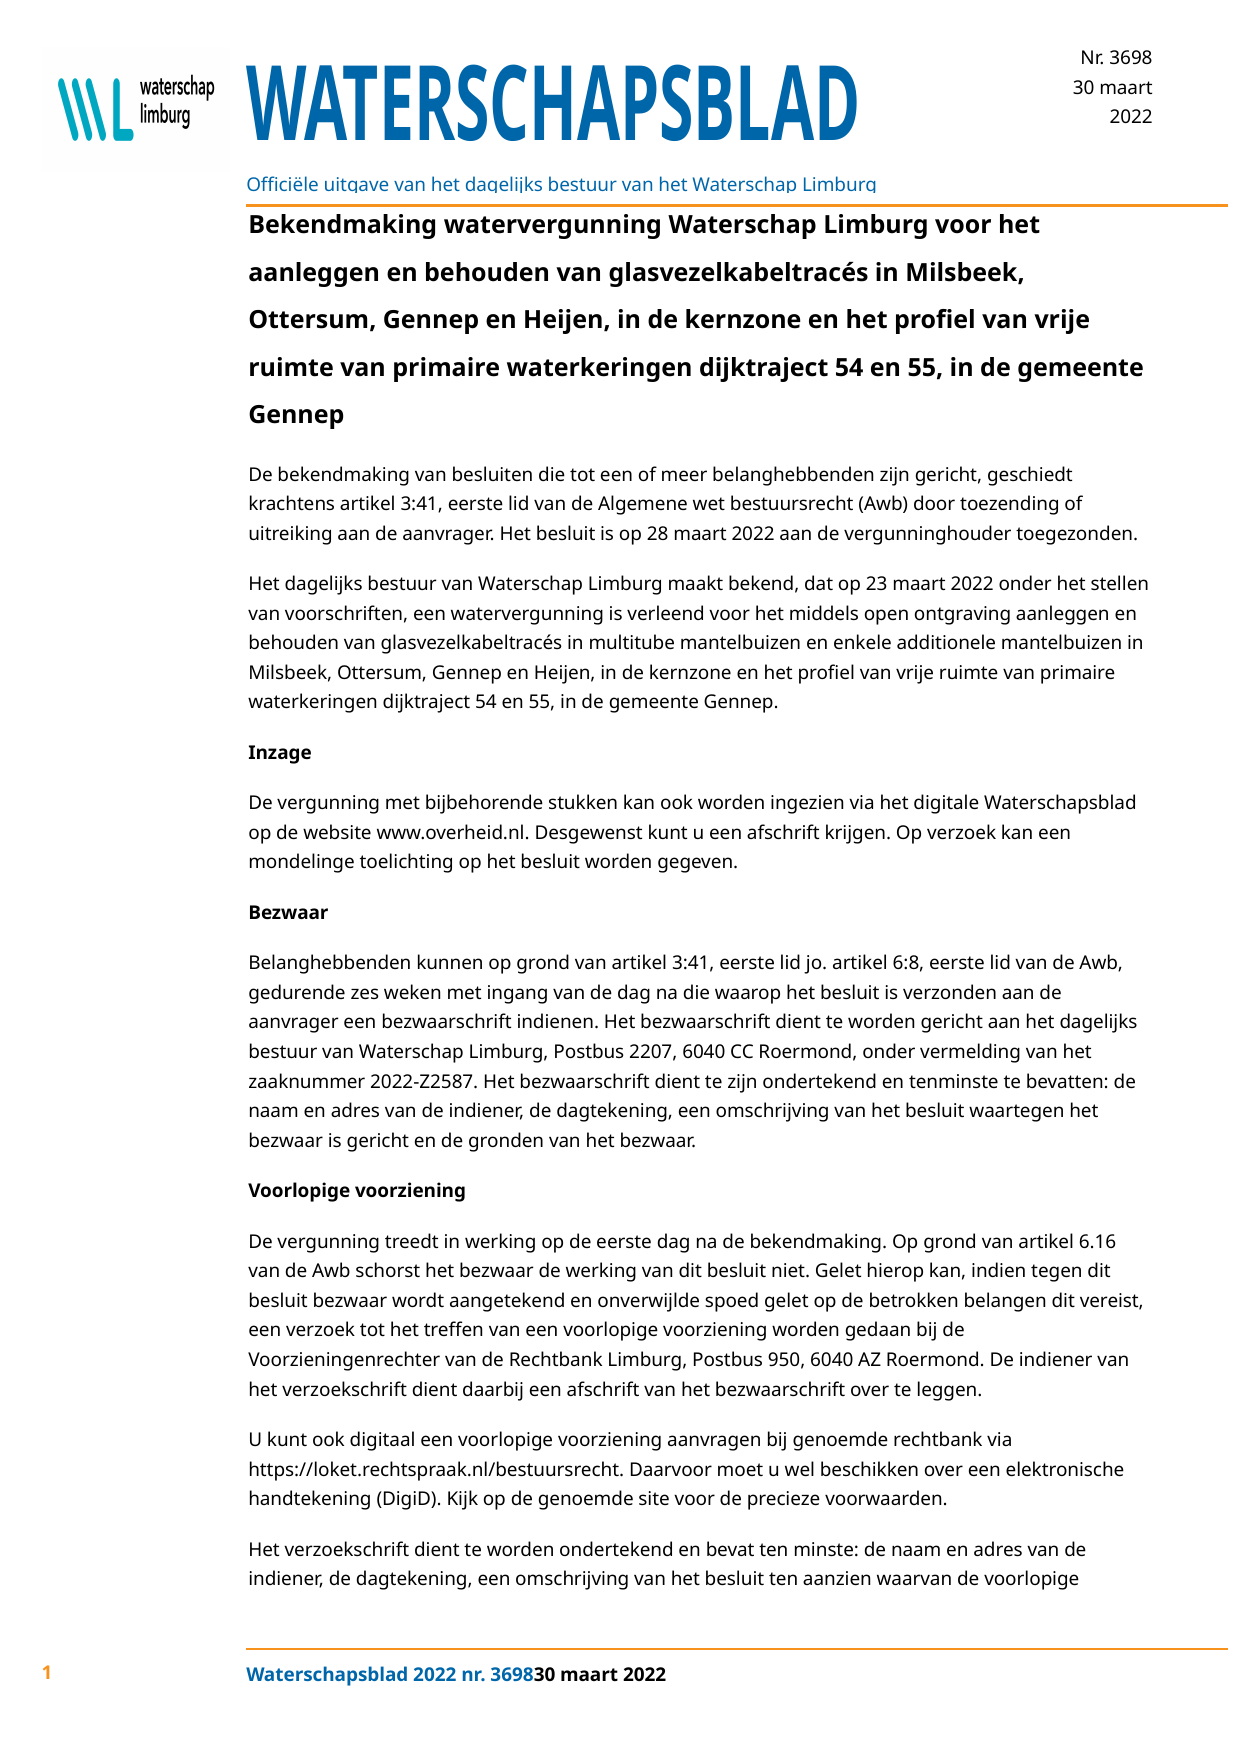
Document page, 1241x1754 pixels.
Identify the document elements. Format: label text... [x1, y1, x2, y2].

text Bezwaar [248, 899, 1152, 925]
text Belanghebbenden kunnen op grond van artikel 3:41, eerste lid jo. artikel 6:8, eerste lid van de Awb, gedurende zes weken met ingang van de dag na die waarop het besluit is verzonden aan de aanvrager een bezwaarschrift indienen. Het bezwaarschrift dient te worden gericht aan het dagelijks bestuur van Waterschap Limburg, Postbus 2207, 6040 CC Roermond, onder vermelding van het zaaknummer 2022-Z2587. Het bezwaarschrift dient te zijn ondertekend en tenminste te bevatten: de naam en adres van de indiener, de dagtekening, een omschrijving van het besluit waartegen het bezwaar is gericht en de gronden van het bezwaar. [248, 949, 1152, 1153]
text Bekendmaking watervergunning Waterschap Limburg voor het aanleggen en behouden van glasvezelkabeltracés in Milsbeek, Ottersum, Gennep en Heijen, in de kernzone en het profiel van vrije ruimte van primaire waterkeringen dijktraject 54 en 55, in de gemeente Gennep [248, 207, 1152, 431]
text Het dagelijks bestuur van Waterschap Limburg maakt bekend, dat op 23 maart 2022 onder het stellen van voorschriften, een watervergunning is verleend voor het middels open ontgraving aanleggen en behouden van glasvezelkabeltracés in multitube mantelbuizen en enkele additionele mantelbuizen in Milsbeek, Ottersum, Gennep en Heijen, in de kernzone en het profiel van vrije ruimte van primaire waterkeringen dijktraject 54 en 55, in de gemeente Gennep. [248, 570, 1152, 714]
text Voorlopige voorziening [248, 1177, 1152, 1203]
text De vergunning treedt in werking op de eerste dag na de bekendmaking. Op grond van artikel 6.16 van de Awb schorst het bezwaar de werking van dit besluit niet. Gelet hierop kan, indien tegen dit besluit bezwaar wordt aangetekend en onverwijlde spoed gelet op de betrokken belangen dit vereist, een verzoek tot het treffen van een voorlopige voorziening worden gedaan bij de Voorzieningenrechter van de Rechtbank Limburg, Postbus 950, 6040 AZ Roermond. De indiener van het verzoekschrift dient daarbij een afschrift van het bezwaarschrift over te leggen. [248, 1228, 1152, 1401]
text Het verzoekschrift dient te worden ondertekend en bevat ten minste: de naam en adres van de indiener, de dagtekening, een omschrijving van het besluit ten aanzien waarvan de voorlopige [248, 1536, 1152, 1591]
text De bekendmaking van besluiten die tot een of meer belanghebbenden zijn gericht, geschiedt krachtens artikel 3:41, eerste lid van de Algemene wet bestuursrecht (Awb) door toezending of uitreiking aan de aanvrager. Het besluit is op 28 maart 2022 aan de vergunninghouder toegezonden. [248, 461, 1152, 546]
text U kunt ook digitaal een voorlopige voorziening aanvragen bij genoemde rechtbank via https://loket.rechtspraak.nl/bestuursrecht. Daarvoor moet u wel beschikken over een elektronische handtekening (DigiD). Kijk op de genoemde site voor de precieze voorwaarden. [248, 1426, 1152, 1511]
text De vergunning met bijbehorende stukken kan ook worden ingezien via het digitale Waterschapsblad op de website www.overheid.nl. Desgewenst kunt u een afschrift krijgen. Op verzoek kan een mondelinge toelichting op het besluit worden gegeven. [248, 789, 1152, 874]
text Inzage [248, 739, 1152, 765]
picture [41, 47, 231, 172]
